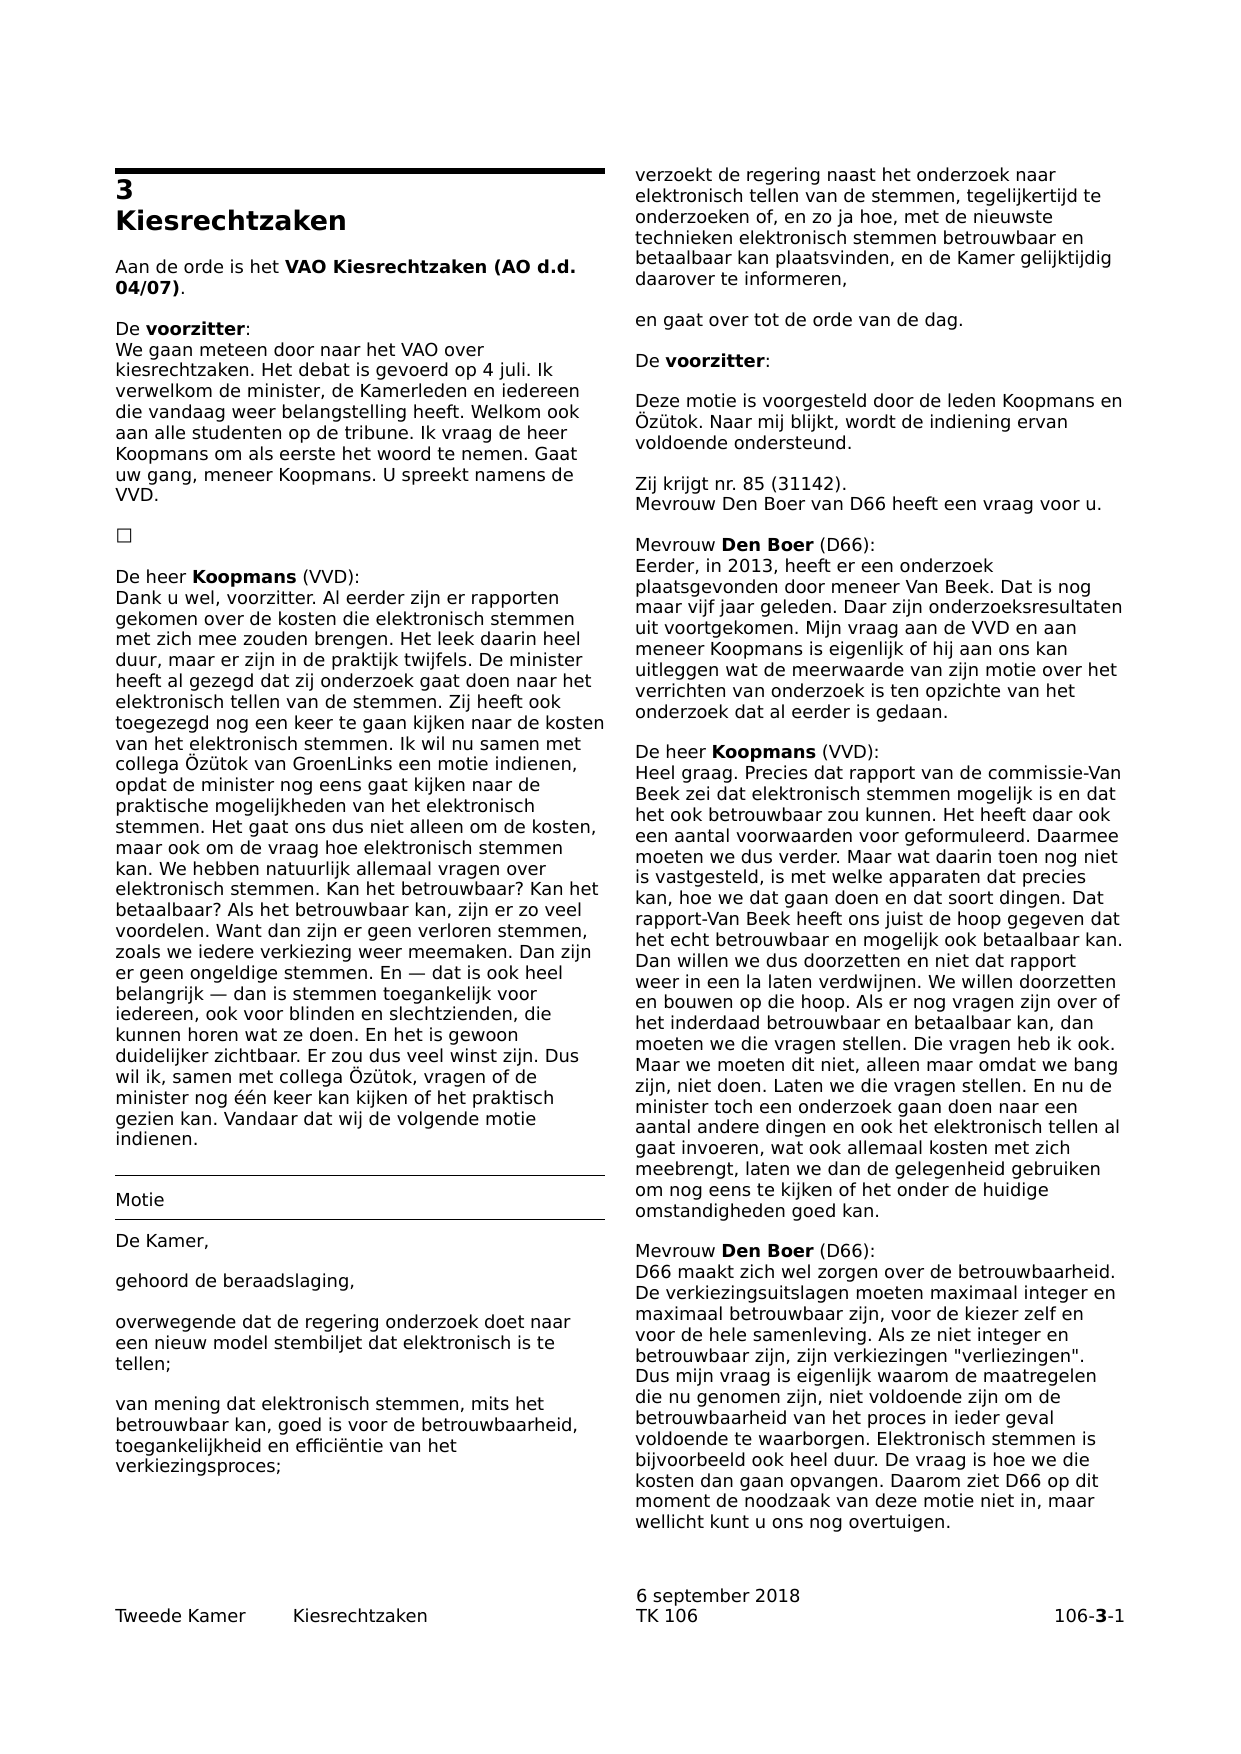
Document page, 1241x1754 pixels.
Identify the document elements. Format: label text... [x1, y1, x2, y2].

text De voorzitter: [635, 350, 1125, 371]
text Eerder, in 2013, heeft er een onderzoek plaatsgevonden door meneer Van Beek. Dat is nog maar vijf jaar geleden. Daar zijn onderzoeksresultaten uit voortgekomen. Mijn vraag aan de VVD en aan meneer Koopmans is eigenlijk of hij aan ons kan uitleggen wat de meerwaarde van zijn motie over het verrichten van onderzoek is ten opzichte van het onderzoek dat al eerder is gedaan. [635, 556, 1125, 722]
text Mevrouw Den Boer (D66): [635, 535, 1125, 556]
text We gaan meteen door naar het VAO over kiesrechtzaken. Het debat is gevoerd op 4 juli. Ik verwelkom de minister, de Kamerleden en iedereen die vandaag weer belangstelling heeft. Welkom ook aan alle studenten op de tribune. Ik vraag de heer Koopmans om als eerste het woord te nemen. Gaat uw gang, meneer Koopmans. U spreekt namens de VVD. [115, 339, 605, 506]
text D66 maakt zich wel zorgen over de betrouwbaarheid. De verkiezingsuitslagen moeten maximaal integer en maximaal betrouwbaar zijn, voor de kiezer zelf en voor de hele samenleving. Als ze niet integer en betrouwbaar zijn, zijn verkiezingen "verliezingen". Dus mijn vraag is eigenlijk waarom de maatregelen die nu genomen zijn, niet voldoende zijn om de betrouwbaarheid van het proces in ieder geval voldoende te waarborgen. Elektronisch stemmen is bijvoorbeeld ook heel duur. De vraag is hoe we die kosten dan gaan opvangen. Daarom ziet D66 op dit moment de noodzaak van deze motie niet in, maar wellicht kunt u ons nog overtuigen. [635, 1262, 1125, 1533]
text Zij krijgt nr. 85 (31142). [635, 473, 1125, 494]
text Mevrouw Den Boer (D66): [635, 1241, 1125, 1262]
text gehoord de beraadslaging, [115, 1271, 605, 1292]
text Heel graag. Precies dat rapport van de commissie-Van Beek zei dat elektronisch stemmen mogelijk is en dat het ook betrouwbaar zou kunnen. Het heeft daar ook een aantal voorwaarden voor geformuleerd. Daarmee moeten we dus verder. Maar wat daarin toen nog niet is vastgesteld, is met welke apparaten dat precies kan, hoe we dat gaan doen en dat soort dingen. Dat rapport-Van Beek heeft ons juist de hoop gegeven dat het echt betrouwbaar en mogelijk ook betaalbaar kan. Dan willen we dus doorzetten en niet dat rapport weer in een la laten verdwijnen. We willen doorzetten en bouwen op die hoop. Als er nog vragen zijn over of het inderdaad betrouwbaar en betaalbaar kan, dan moeten we die vragen stellen. Die vragen heb ik ook. Maar we moeten dit niet, alleen maar omdat we bang zijn, niet doen. Laten we die vragen stellen. En nu de minister toch een onderzoek gaan doen naar een aantal andere dingen en ook het elektronisch tellen al gaat invoeren, wat ook allemaal kosten met zich meebrengt, laten we dan de gelegenheid gebruiken om nog eens te kijken of het onder de huidige omstandigheden goed kan. [635, 763, 1125, 1221]
text De voorzitter: [115, 318, 605, 339]
text De heer Koopmans (VVD): [115, 567, 605, 587]
text De Kamer, [115, 1231, 605, 1251]
text Mevrouw Den Boer van D66 heeft een vraag voor u. [635, 494, 1125, 515]
text Deze motie is voorgesteld door de leden Koopmans en Özütok. Naar mij blijkt, wordt de indiening ervan voldoende ondersteund. [635, 391, 1125, 453]
text Aan de orde is het VAO Kiesrechtzaken (AO d.d. 04/07). [115, 257, 605, 298]
text verzoekt de regering naast het onderzoek naar elektronisch tellen van de stemmen, tegelijkertijd te onderzoeken of, en zo ja hoe, met de nieuwste technieken elektronisch stemmen betrouwbaar en betaalbaar kan plaatsvinden, en de Kamer gelijktijdig daarover te informeren, [635, 165, 1125, 290]
text ⬜ [115, 526, 605, 547]
text Motie [115, 1190, 605, 1211]
title 3 Kiesrechtzaken [115, 174, 605, 237]
text en gaat over tot de orde van de dag. [635, 310, 1125, 330]
text van mening dat elektronisch stemmen, mits het betrouwbaar kan, goed is voor de betrouwbaarheid, toegankelijkheid en efficiëntie van het verkiezingsproces; [115, 1394, 605, 1477]
text De heer Koopmans (VVD): [635, 742, 1125, 763]
text Dank u wel, voorzitter. Al eerder zijn er rapporten gekomen over de kosten die elektronisch stemmen met zich mee zouden brengen. Het leek daarin heel duur, maar er zijn in de praktijk twijfels. De minister heeft al gezegd dat zij onderzoek gaat doen naar het elektronisch tellen van de stemmen. Zij heeft ook toegezegd nog een keer te gaan kijken naar de kosten van het elektronisch stemmen. Ik wil nu samen met collega Özütok van GroenLinks een motie indienen, opdat de minister nog eens gaat kijken naar de praktische mogelijkheden van het elektronisch stemmen. Het gaat ons dus niet alleen om de kosten, maar ook om de vraag hoe elektronisch stemmen kan. We hebben natuurlijk allemaal vragen over elektronisch stemmen. Kan het betrouwbaar? Kan het betaalbaar? Als het betrouwbaar kan, zijn er zo veel voordelen. Want dan zijn er geen verloren stemmen, zoals we iedere verkiezing weer meemaken. Dan zijn er geen ongeldige stemmen. En — dat is ook heel belangrijk — dan is stemmen toegankelijk voor iedereen, ook voor blinden en slechtzienden, die kunnen horen wat ze doen. En het is gewoon duidelijker zichtbaar. Er zou dus veel winst zijn. Dus wil ik, samen met collega Özütok, vragen of de minister nog één keer kan kijken of het praktisch gezien kan. Vandaar dat wij de volgende motie indienen. [115, 587, 605, 1150]
text overwegende dat de regering onderzoek doet naar een nieuw model stembiljet dat elektronisch is te tellen; [115, 1312, 605, 1374]
